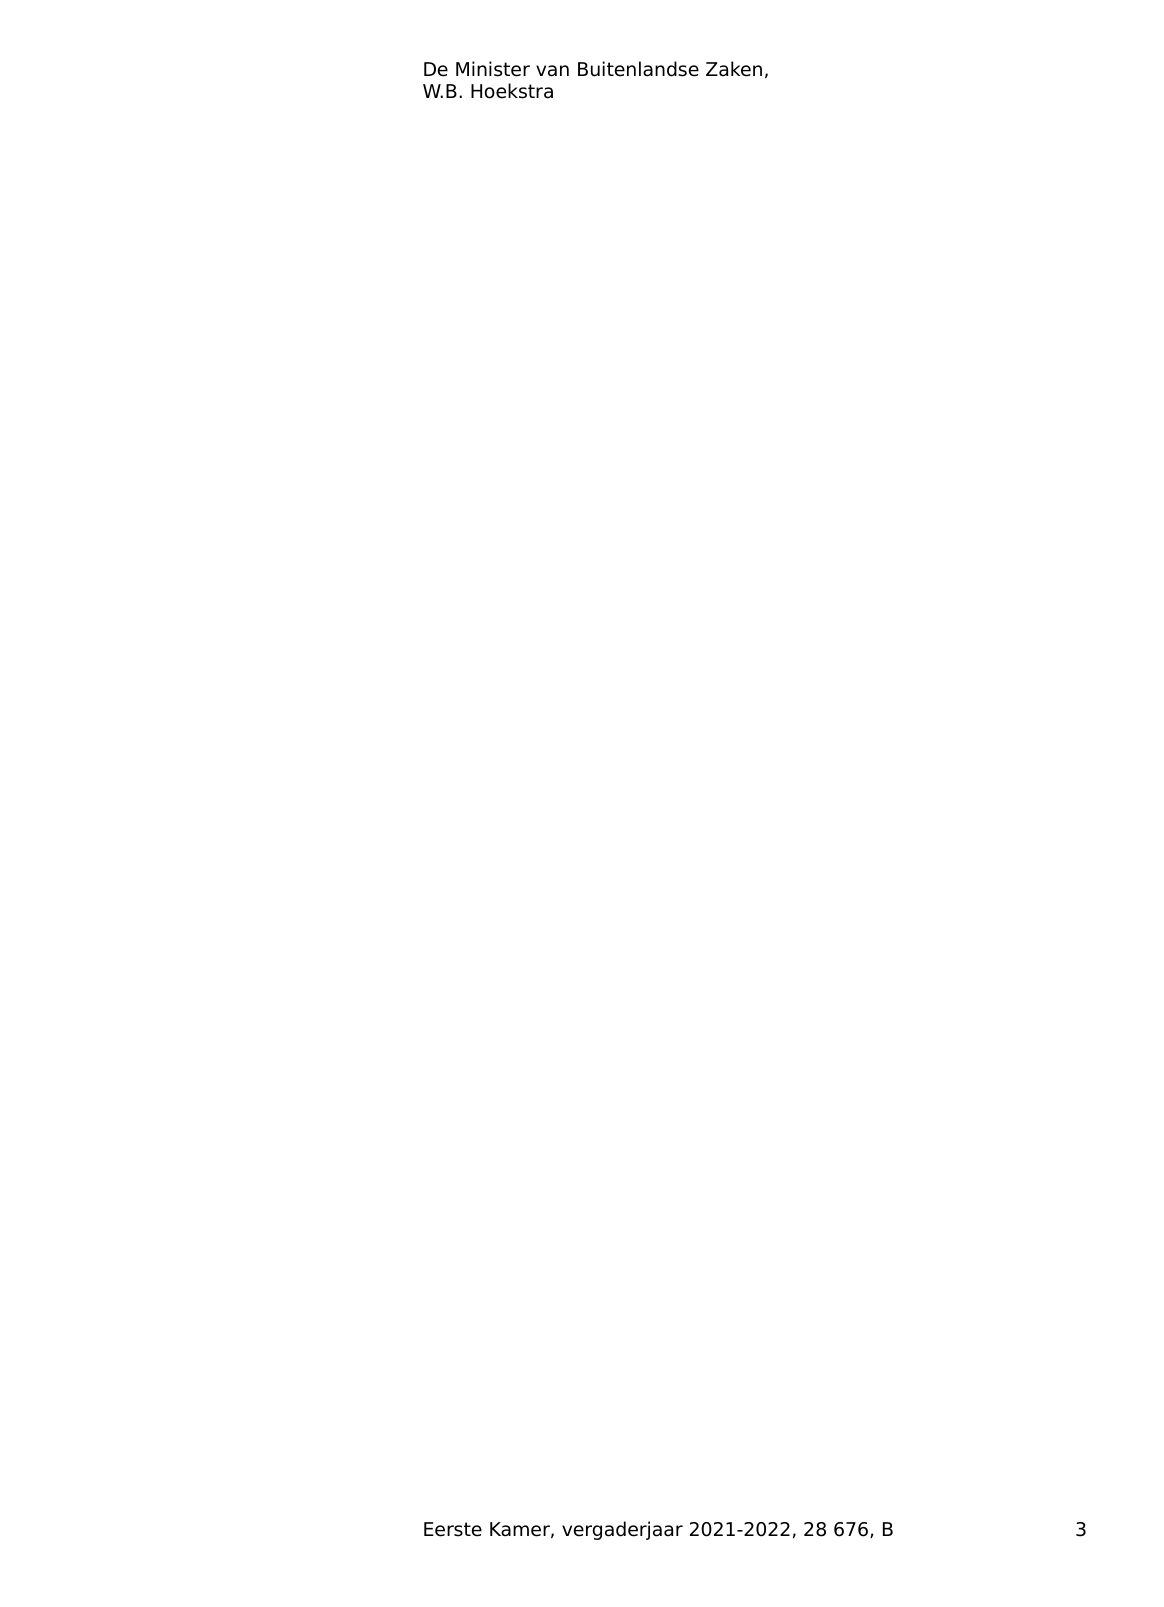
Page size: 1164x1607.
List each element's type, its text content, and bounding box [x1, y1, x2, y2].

text De Minister van Buitenlandse Zaken, W.B. Hoekstra [422, 59, 1087, 103]
